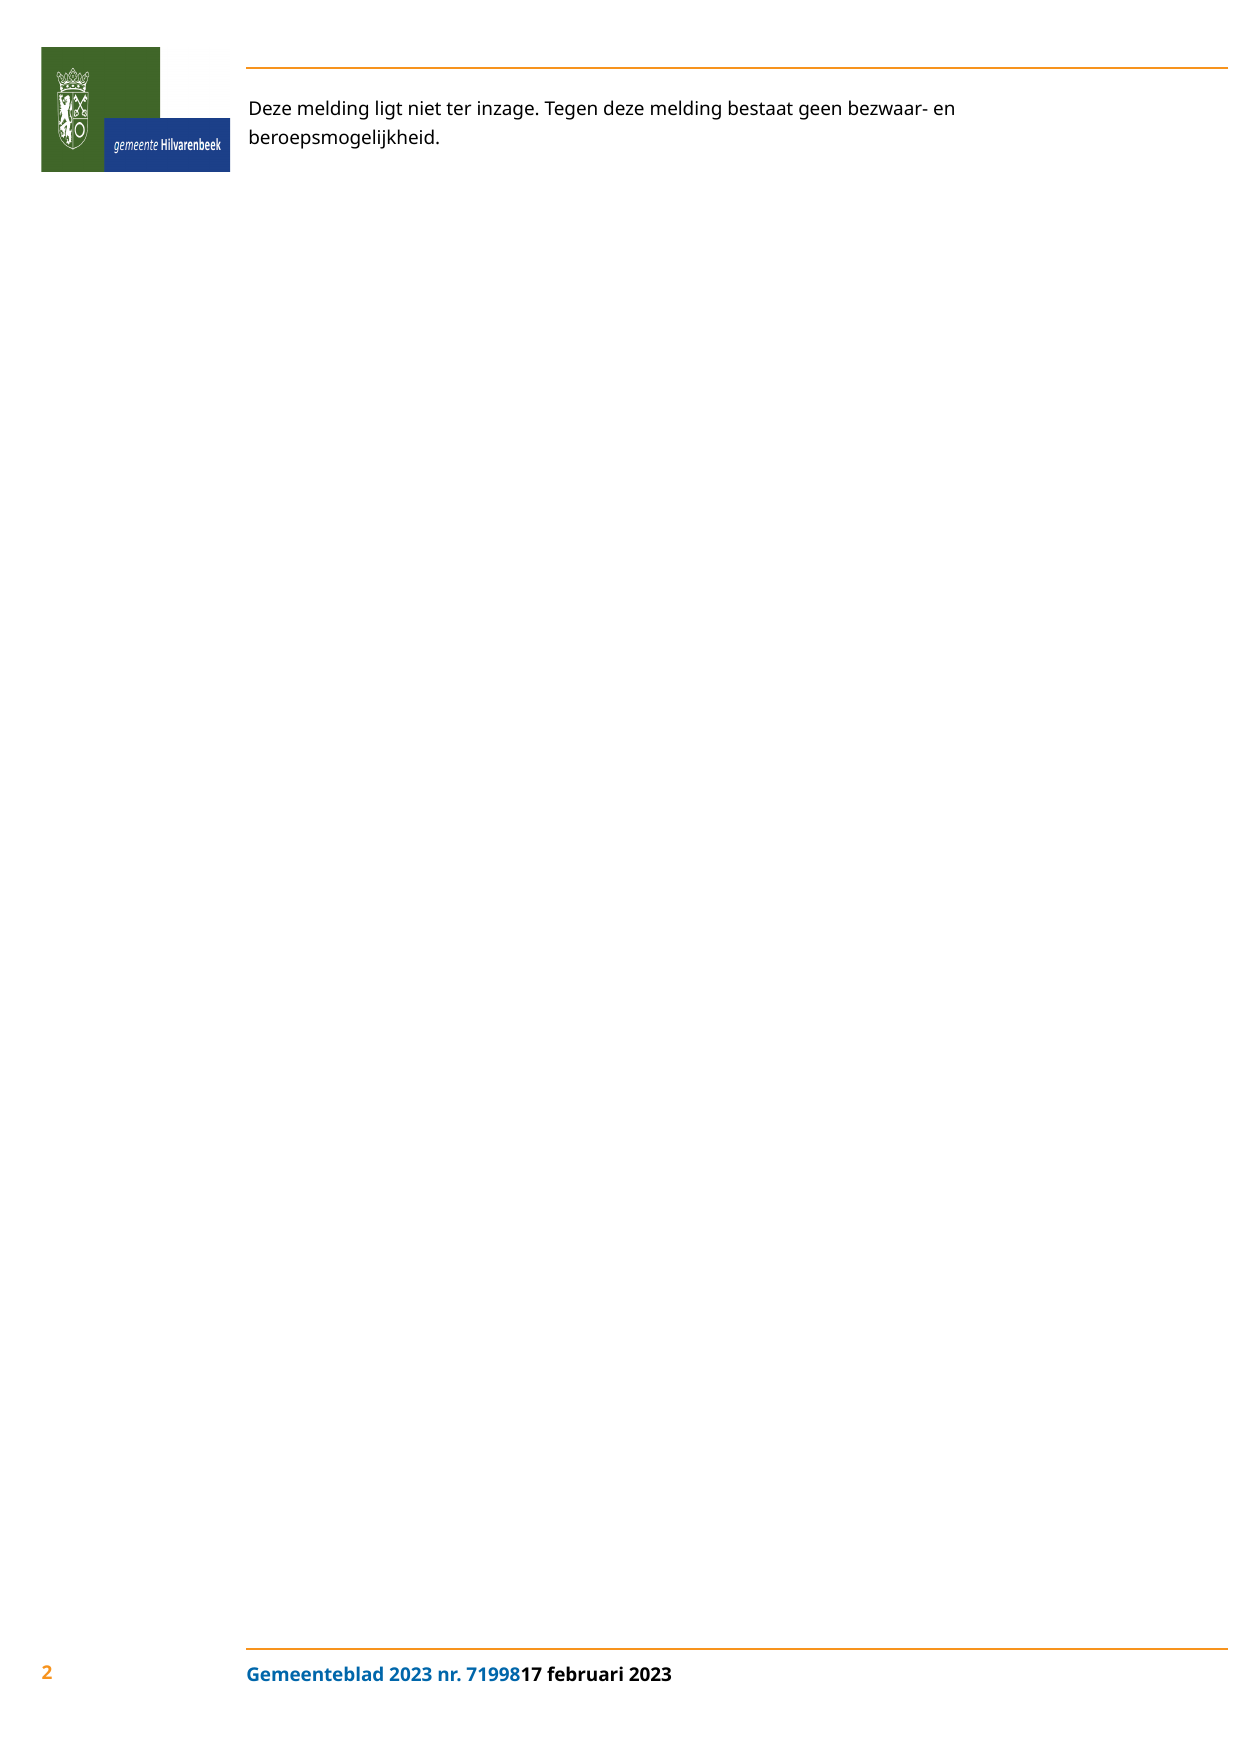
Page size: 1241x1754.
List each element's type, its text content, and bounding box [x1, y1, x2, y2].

text Deze melding ligt niet ter inzage. Tegen deze melding bestaat geen bezwaar- en beroepsmogelijkheid. [248, 95, 1152, 150]
picture [41, 47, 231, 172]
